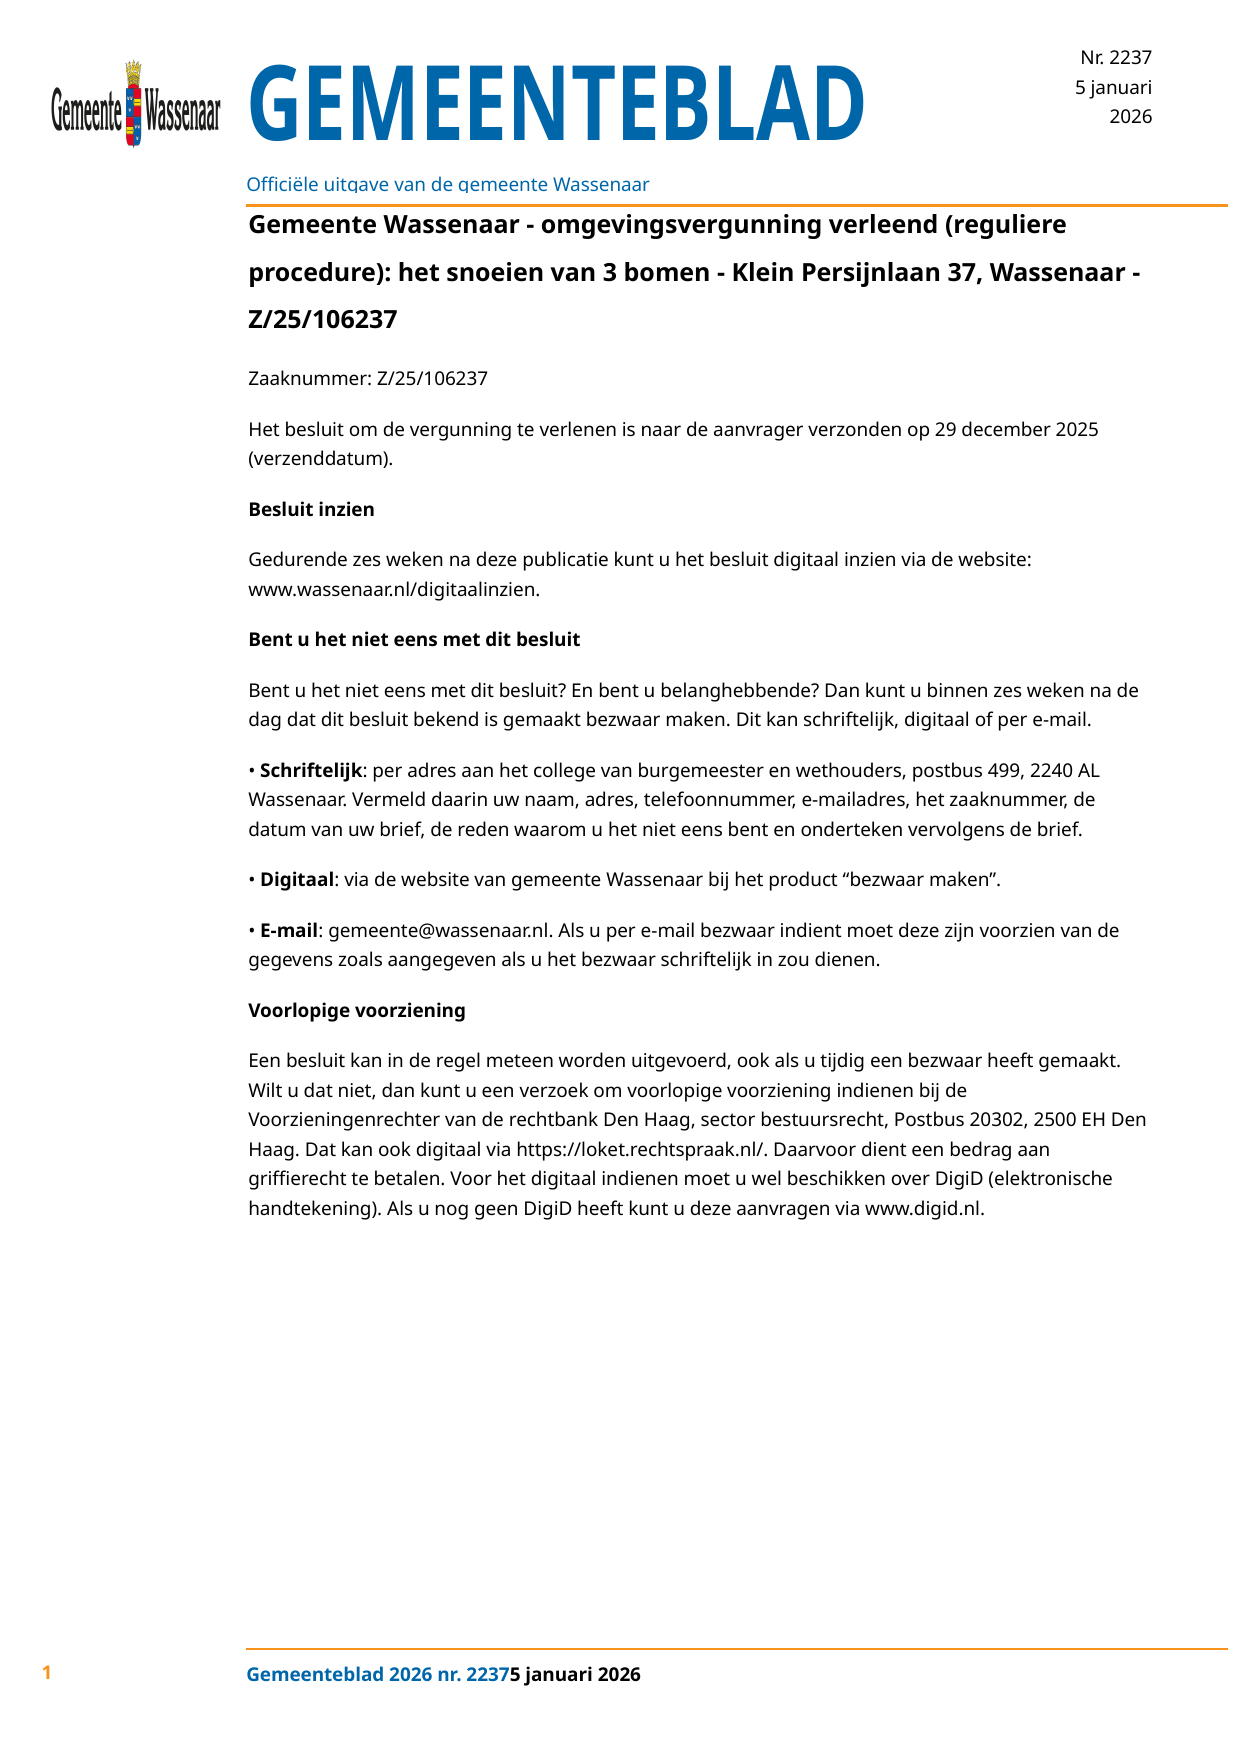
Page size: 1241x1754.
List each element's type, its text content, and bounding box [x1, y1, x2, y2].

text Bent u het niet eens met dit besluit [248, 626, 1152, 652]
text Besluit inzien [248, 496, 1152, 522]
text Bent u het niet eens met dit besluit? En bent u belanghebbende? Dan kunt u binnen zes weken na de dag dat dit besluit bekend is gemaakt bezwaar maken. Dit kan schriftelijk, digitaal of per e-mail. [248, 677, 1152, 732]
text Gemeente Wassenaar - omgevingsvergunning verleend (reguliere procedure): het snoeien van 3 bomen - Klein Persijnlaan 37, Wassenaar - Z/25/106237 [248, 207, 1152, 336]
text Een besluit kan in de regel meteen worden uitgevoerd, ook als u tijdig een bezwaar heeft gemaakt. Wilt u dat niet, dan kunt u een verzoek om voorlopige voorziening indienen bij de Voorzieningenrechter van de rechtbank Den Haag, sector bestuursrecht, Postbus 20302, 2500 EH Den Haag. Dat kan ook digitaal via https://loket.rechtspraak.nl/. Daarvoor dient een bedrag aan griffierecht te betalen. Voor het digitaal indienen moet u wel beschikken over DigiD (elektronische handtekening). Als u nog geen DigiD heeft kunt u deze aanvragen via www.digid.nl. [248, 1047, 1152, 1221]
text Gedurende zes weken na deze publicatie kunt u het besluit digitaal inzien via de website: www.wassenaar.nl/digitaalinzien. [248, 546, 1152, 602]
text Zaaknummer: Z/25/106237 [248, 366, 1152, 391]
picture [41, 47, 231, 172]
text Het besluit om de vergunning te verlenen is naar de aanvrager verzonden op 29 december 2025 (verzenddatum). [248, 416, 1152, 471]
text • E-mail: gemeente@wassenaar.nl. Als u per e-mail bezwaar indient moet deze zijn voorzien van de gegevens zoals aangegeven als u het bezwaar schriftelijk in zou dienen. [248, 917, 1152, 972]
text • Schriftelijk: per adres aan het college van burgemeester en wethouders, postbus 499, 2240 AL Wassenaar. Vermeld daarin uw naam, adres, telefoonnummer, e-mailadres, het zaaknummer, de datum van uw brief, de reden waarom u het niet eens bent en onderteken vervolgens de brief. [248, 757, 1152, 842]
text • Digitaal: via de website van gemeente Wassenaar bij het product “bezwaar maken”. [248, 866, 1152, 892]
text Voorlopige voorziening [248, 997, 1152, 1022]
